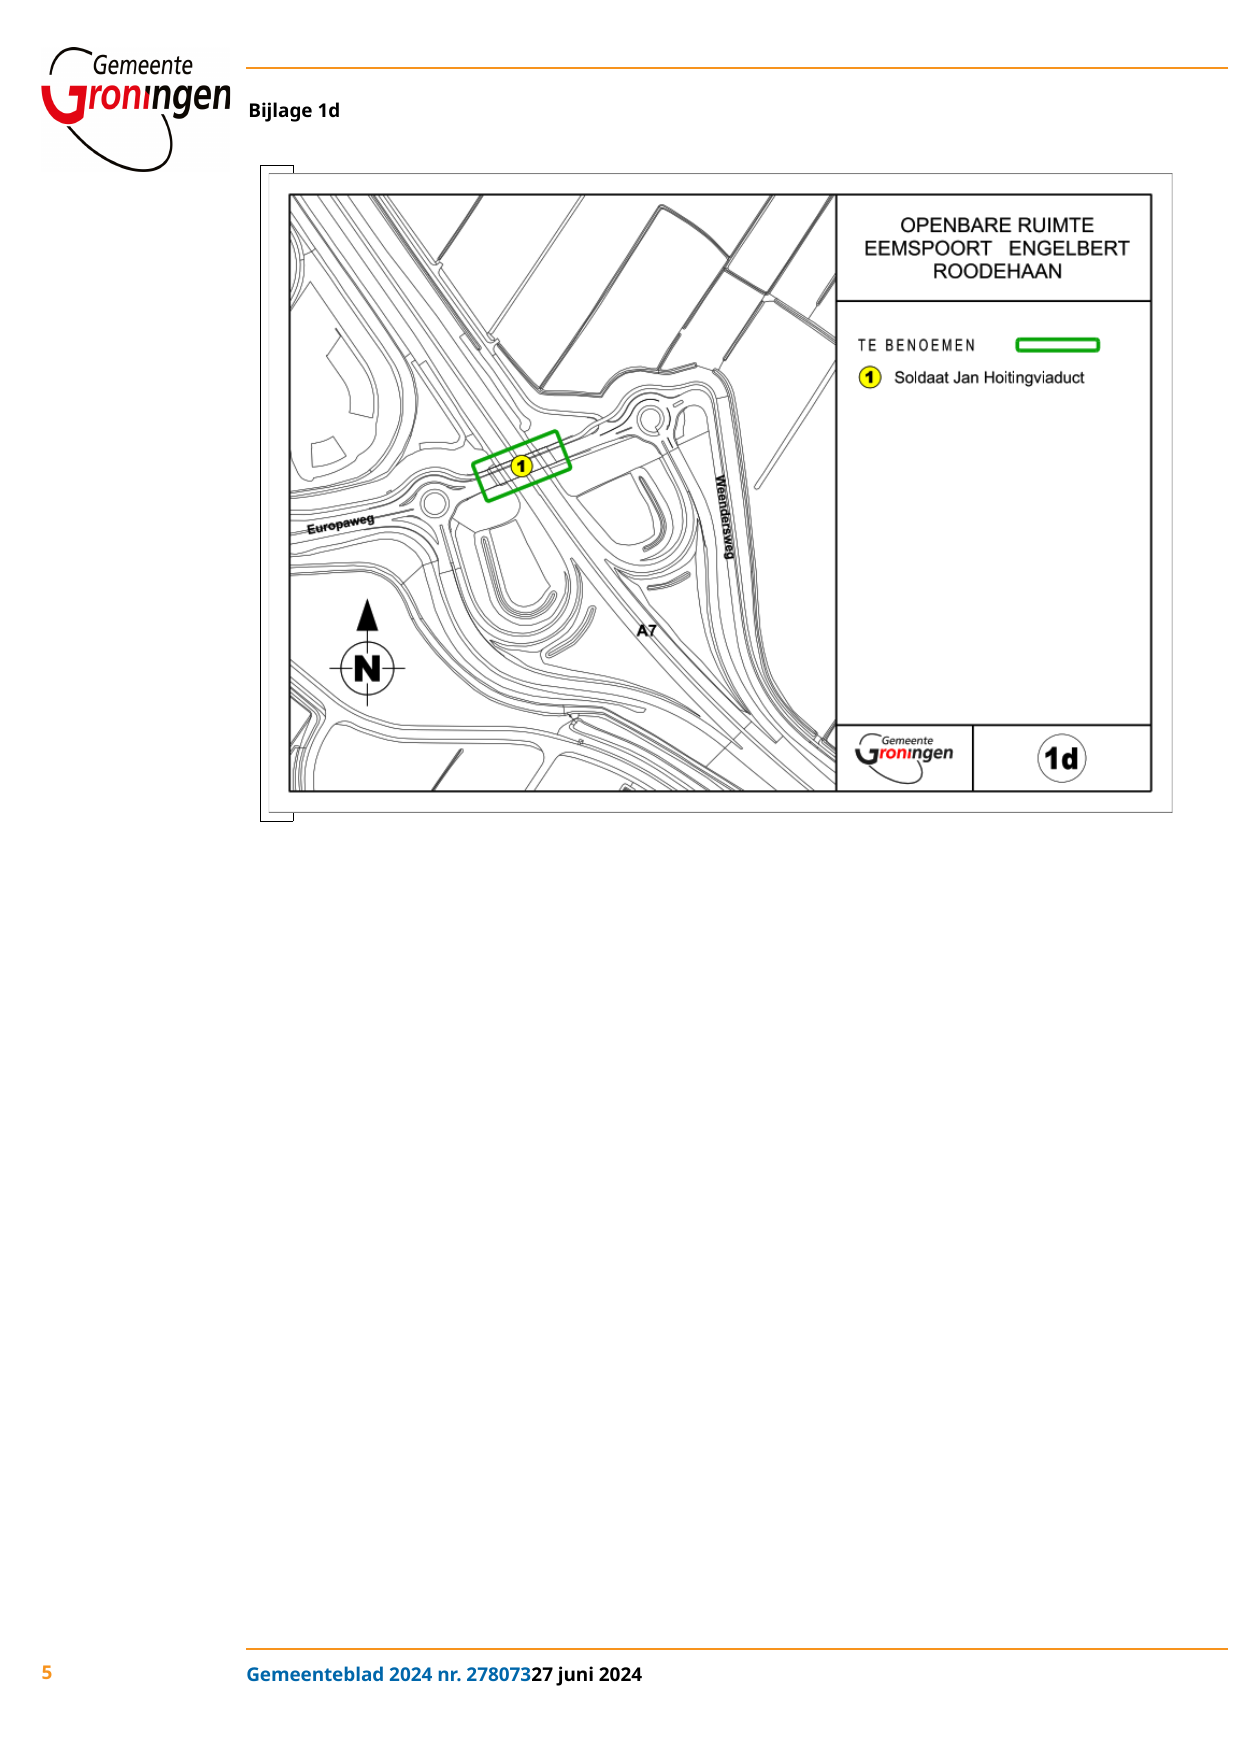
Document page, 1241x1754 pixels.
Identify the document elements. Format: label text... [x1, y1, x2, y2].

text Bijlage 1d [248, 95, 1152, 123]
picture [41, 47, 231, 172]
picture [268, 173, 1173, 813]
